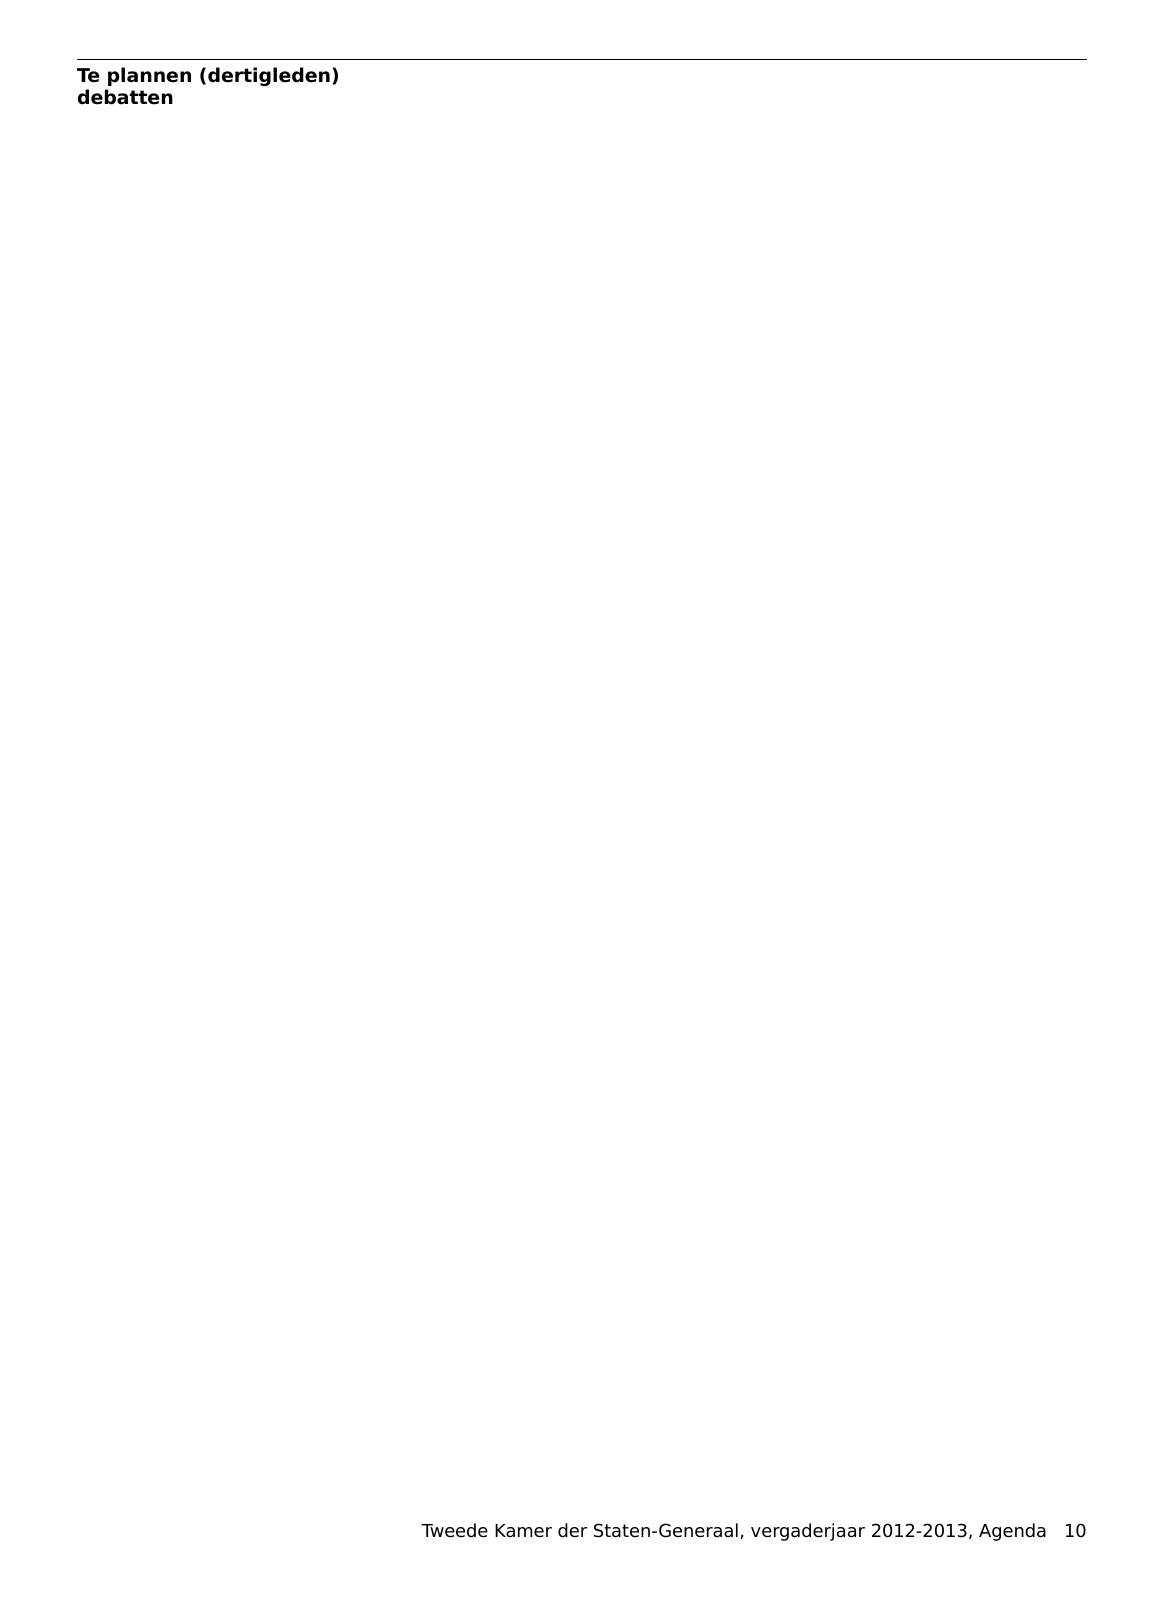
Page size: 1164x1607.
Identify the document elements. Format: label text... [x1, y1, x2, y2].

table_header [401, 60, 418, 109]
table_header [418, 60, 1087, 109]
table_header Te plannen (dertigleden) debatten [77, 60, 401, 109]
